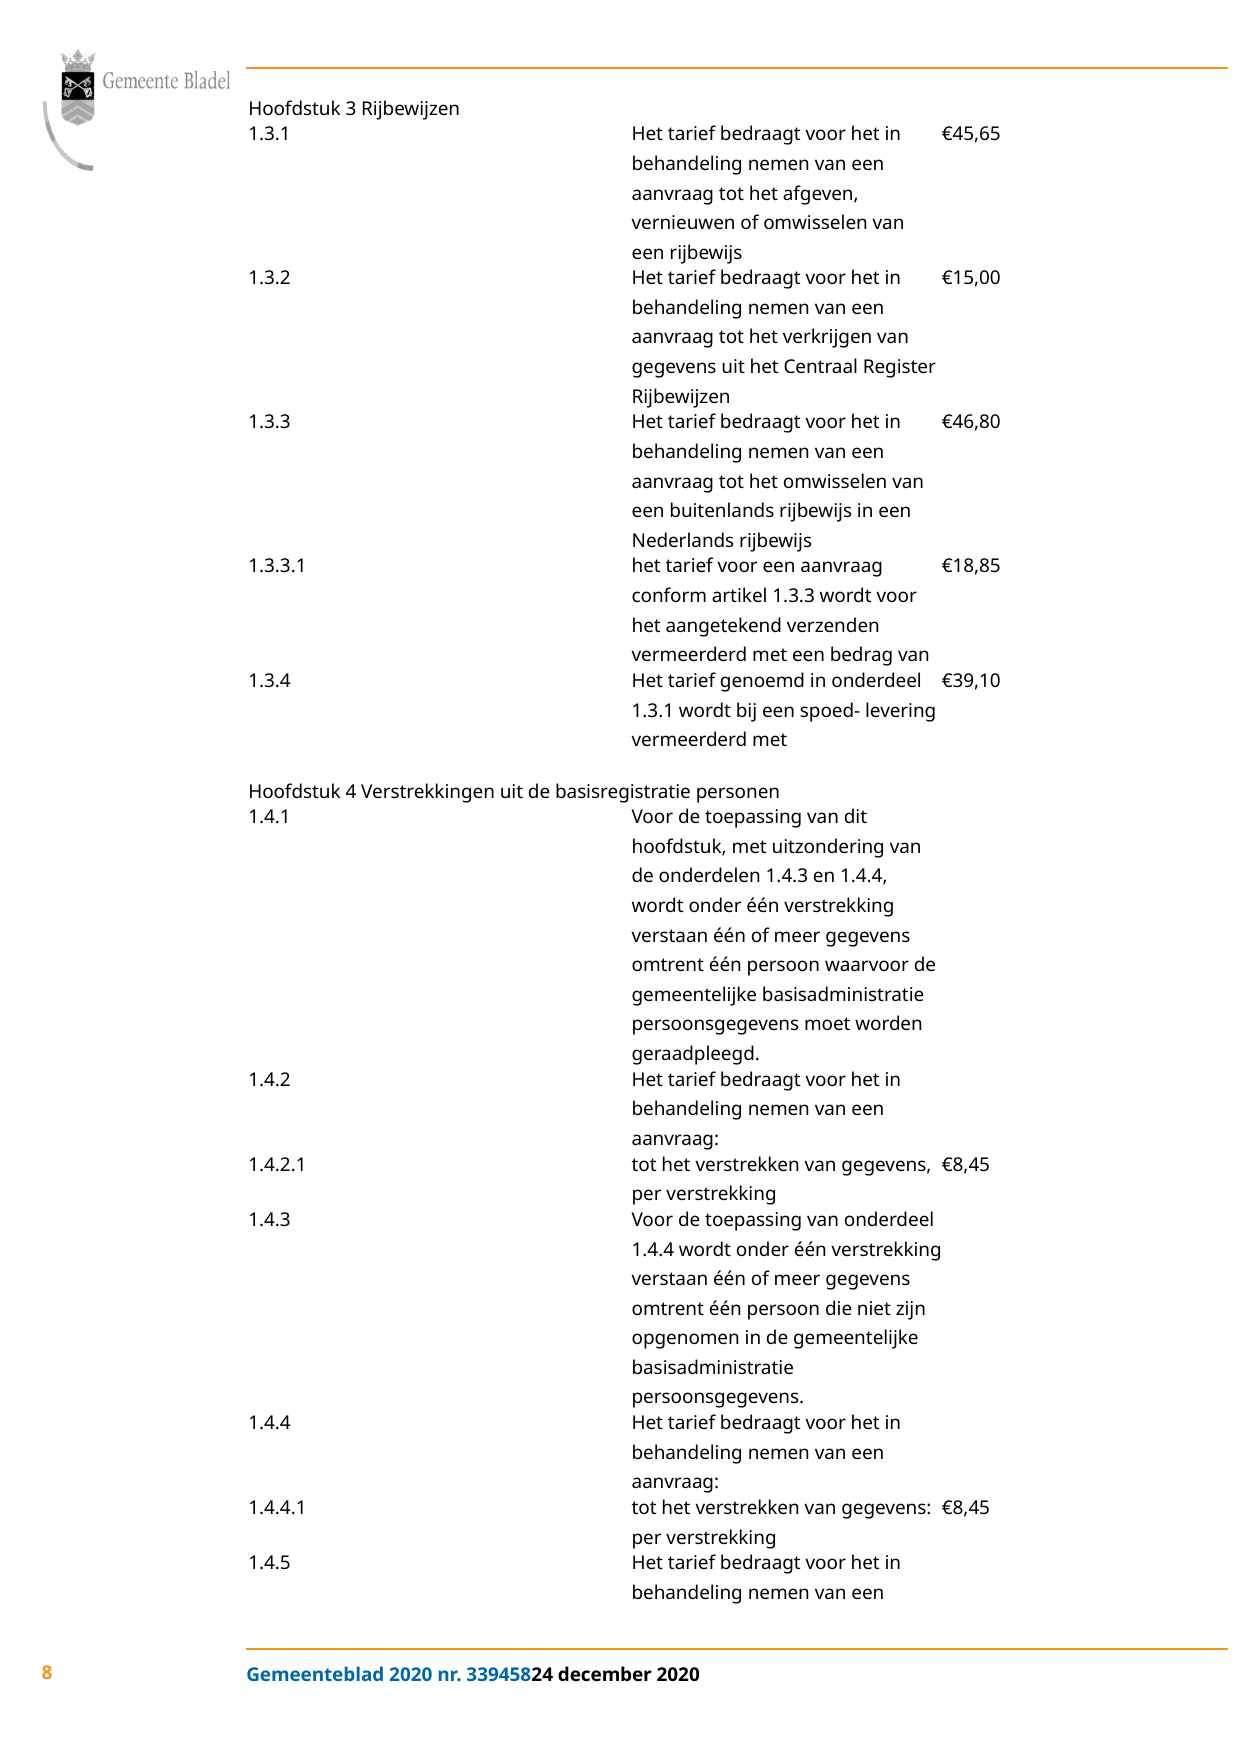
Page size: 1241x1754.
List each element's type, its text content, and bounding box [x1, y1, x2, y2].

table_cell tot het verstrekken van gegevens, per verstrekking [631, 1151, 942, 1206]
table_cell €46,80 [942, 409, 1152, 553]
table_cell 1.3.3 [248, 409, 631, 553]
table_cell [942, 1550, 1152, 1605]
picture [41, 47, 231, 172]
table_cell [248, 752, 631, 778]
table_cell Voor de toepassing van onderdeel 1.4.4 wordt onder één verstrekking verstaan één of meer gegevens omtrent één persoon die niet zijn opgenomen in de gemeentelijke basisadministratie persoonsgegevens. [631, 1206, 942, 1409]
table_cell Het tarief bedraagt voor het in behandeling nemen van een [631, 1550, 942, 1605]
table_cell [942, 1206, 1152, 1409]
table_cell het tarief voor een aanvraag conform artikel 1.3.3 wordt voor het aangetekend verzenden vermeerderd met een bedrag van [631, 553, 942, 667]
table_cell 1.4.2 [248, 1066, 631, 1151]
table_cell Hoofdstuk 4 Verstrekkingen uit de basisregistratie personen [248, 778, 1152, 803]
table_cell 1.3.3.1 [248, 553, 631, 667]
table_cell Voor de toepassing van dit hoofdstuk, met uitzondering van de onderdelen 1.4.3 en 1.4.4, wordt onder één verstrekking verstaan één of meer gegevens omtrent één persoon waarvoor de gemeentelijke basisadministratie persoonsgegevens moet worden geraadpleegd. [631, 804, 942, 1066]
table_cell Het tarief bedraagt voor het in behandeling nemen van een aanvraag tot het verkrijgen van gegevens uit het Centraal Register Rijbewijzen [631, 265, 942, 409]
table_cell €8,45 [942, 1151, 1152, 1206]
table_cell [942, 752, 1152, 778]
table_cell [942, 1409, 1152, 1494]
table_cell €39,10 [942, 667, 1152, 752]
table_cell 1.4.3 [248, 1206, 631, 1409]
table_cell Het tarief bedraagt voor het in behandeling nemen van een aanvraag tot het omwisselen van een buitenlands rijbewijs in een Nederlands rijbewijs [631, 409, 942, 553]
table_cell 1.3.4 [248, 667, 631, 752]
table_cell 1.3.1 [248, 121, 631, 264]
table_cell [631, 95, 942, 121]
table_cell [942, 1066, 1152, 1151]
table_cell [942, 804, 1152, 1066]
table_cell 1.4.5 [248, 1550, 631, 1605]
table_cell €8,45 [942, 1494, 1152, 1549]
table_cell 1.4.2.1 [248, 1151, 631, 1206]
table_cell Hoofdstuk 3 Rijbewijzen [248, 95, 631, 121]
table_cell [631, 752, 942, 778]
table_cell 1.4.4 [248, 1409, 631, 1494]
table_cell 1.4.1 [248, 804, 631, 1066]
table_cell Het tarief bedraagt voor het in behandeling nemen van een aanvraag tot het afgeven, vernieuwen of omwisselen van een rijbewijs [631, 121, 942, 264]
table_cell 1.3.2 [248, 265, 631, 409]
table_cell Het tarief genoemd in onderdeel 1.3.1 wordt bij een spoed- levering vermeerderd met [631, 667, 942, 752]
table_cell €15,00 [942, 265, 1152, 409]
table_cell tot het verstrekken van gegevens: per verstrekking [631, 1494, 942, 1549]
table_cell Het tarief bedraagt voor het in behandeling nemen van een aanvraag: [631, 1066, 942, 1151]
table_cell 1.4.4.1 [248, 1494, 631, 1549]
table_cell €45,65 [942, 121, 1152, 264]
table_cell €18,85 [942, 553, 1152, 667]
table_cell Het tarief bedraagt voor het in behandeling nemen van een aanvraag: [631, 1409, 942, 1494]
table_cell [942, 95, 1152, 121]
